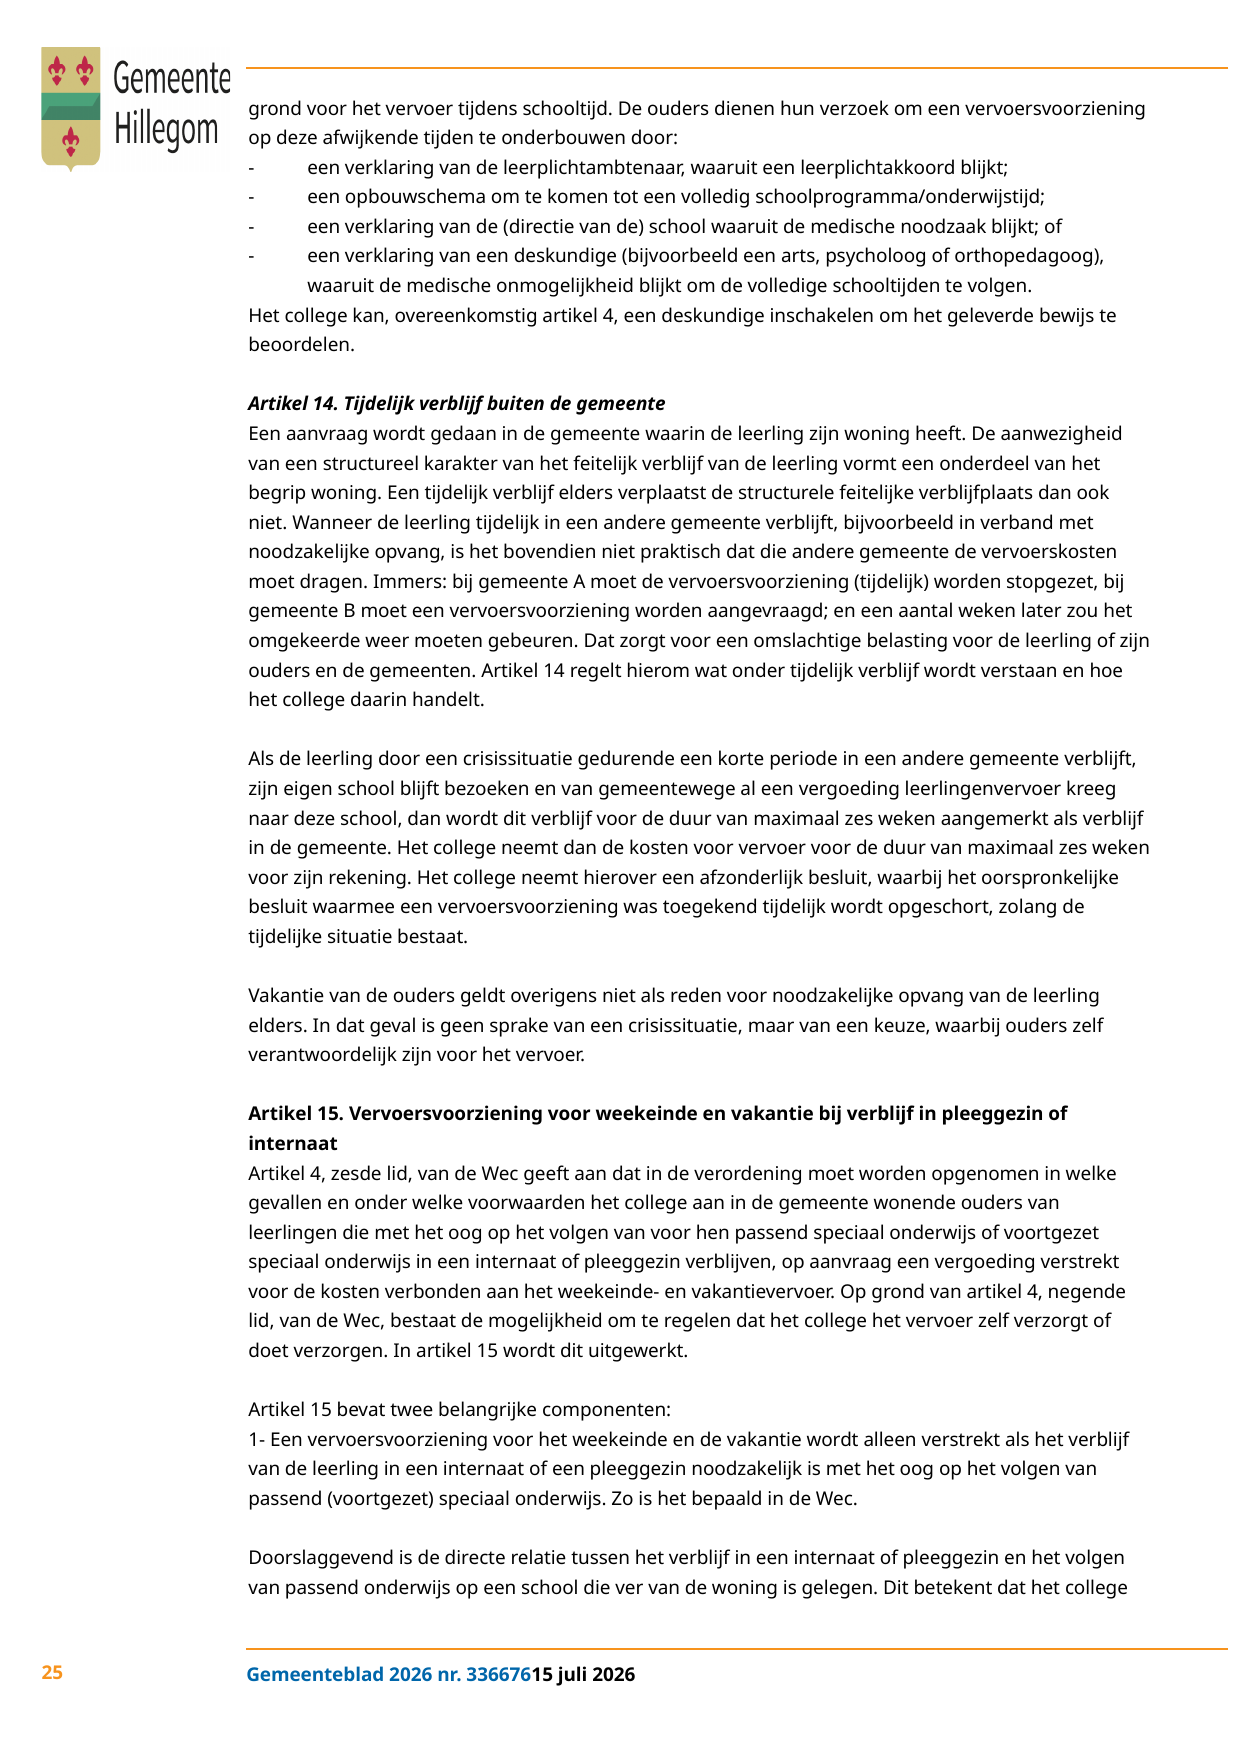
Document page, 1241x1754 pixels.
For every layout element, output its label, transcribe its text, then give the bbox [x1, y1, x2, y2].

text Artikel 14. Tijdelijk verblijf buiten de gemeente [248, 391, 1152, 416]
list een verklaring van de leerplichtambtenaar, waaruit een leerplichtakkoord blijkt; [248, 154, 1152, 180]
list een verklaring van een deskundige (bijvoorbeeld een arts, psycholoog of orthopedagoog), waaruit de medische onmogelijkheid blijkt om de volledige schooltijden te volgen. [248, 243, 1152, 298]
picture [41, 47, 231, 172]
text Artikel 15. Vervoersvoorziening voor weekeinde en vakantie bij verblijf in pleeggezin of internaat [248, 1101, 1152, 1156]
text grond voor het vervoer tijdens schooltijd. De ouders dienen hun verzoek om een vervoersvoorziening op deze afwijkende tijden te onderbouwen door: [248, 95, 1152, 150]
text Artikel 15 bevat twee belangrijke componenten: [248, 1396, 1152, 1422]
text Artikel 4, zesde lid, van de Wec geeft aan dat in de verordening moet worden opgenomen in welke gevallen en onder welke voorwaarden het college aan in de gemeente wonende ouders van leerlingen die met het oog op het volgen van voor hen passend speciaal onderwijs of voortgezet speciaal onderwijs in een internaat of pleeggezin verblijven, op aanvraag een vergoeding verstrekt voor de kosten verbonden aan het weekeinde- en vakantievervoer. Op grond van artikel 4, negende lid, van de Wec, bestaat de mogelijkheid om te regelen dat het college het vervoer zelf verzorgt of doet verzorgen. In artikel 15 wordt dit uitgewerkt. [248, 1160, 1152, 1363]
list een opbouwschema om te komen tot een volledig schoolprogramma/onderwijstijd; [248, 183, 1152, 209]
text Als de leerling door een crisissituatie gedurende een korte periode in een andere gemeente verblijft, zijn eigen school blijft bezoeken en van gemeentewege al een vergoeding leerlingenvervoer kreeg naar deze school, dan wordt dit verblijf voor de duur van maximaal zes weken aangemerkt als verblijf in de gemeente. Het college neemt dan de kosten voor vervoer voor de duur van maximaal zes weken voor zijn rekening. Het college neemt hierover een afzonderlijk besluit, waarbij het oorspronkelijke besluit waarmee een vervoersvoorziening was toegekend tijdelijk wordt opgeschort, zolang de tijdelijke situatie bestaat. [248, 746, 1152, 949]
text Het college kan, overeenkomstig artikel 4, een deskundige inschakelen om het geleverde bewijs te beoordelen. [248, 302, 1152, 357]
list een verklaring van de (directie van de) school waaruit de medische noodzaak blijkt; of [248, 213, 1152, 239]
text Doorslaggevend is de directe relatie tussen het verblijf in een internaat of pleeggezin en het volgen van passend onderwijs op een school die ver van de woning is gelegen. Dit betekent dat het college [248, 1544, 1152, 1600]
text Vakantie van de ouders geldt overigens niet als reden voor noodzakelijke opvang van de leerling elders. In dat geval is geen sprake van een crisissituatie, maar van een keuze, waarbij ouders zelf verantwoordelijk zijn voor het vervoer. [248, 982, 1152, 1067]
text Een aanvraag wordt gedaan in de gemeente waarin de leerling zijn woning heeft. De aanwezigheid van een structureel karakter van het feitelijk verblijf van de leerling vormt een onderdeel van het begrip woning. Een tijdelijk verblijf elders verplaatst de structurele feitelijke verblijfplaats dan ook niet. Wanneer de leerling tijdelijk in een andere gemeente verblijft, bijvoorbeeld in verband met noodzakelijke opvang, is het bovendien niet praktisch dat die andere gemeente de vervoerskosten moet dragen. Immers: bij gemeente A moet de vervoersvoorziening (tijdelijk) worden stopgezet, bij gemeente B moet een vervoersvoorziening worden aangevraagd; en een aantal weken later zou het omgekeerde weer moeten gebeuren. Dat zorgt voor een omslachtige belasting voor de leerling of zijn ouders en de gemeenten. Artikel 14 regelt hierom wat onder tijdelijk verblijf wordt verstaan en hoe het college daarin handelt. [248, 420, 1152, 712]
text 1- Een vervoersvoorziening voor het weekeinde en de vakantie wordt alleen verstrekt als het verblijf van de leerling in een internaat of een pleeggezin noodzakelijk is met het oog op het volgen van passend (voortgezet) speciaal onderwijs. Zo is het bepaald in de Wec. [248, 1426, 1152, 1511]
